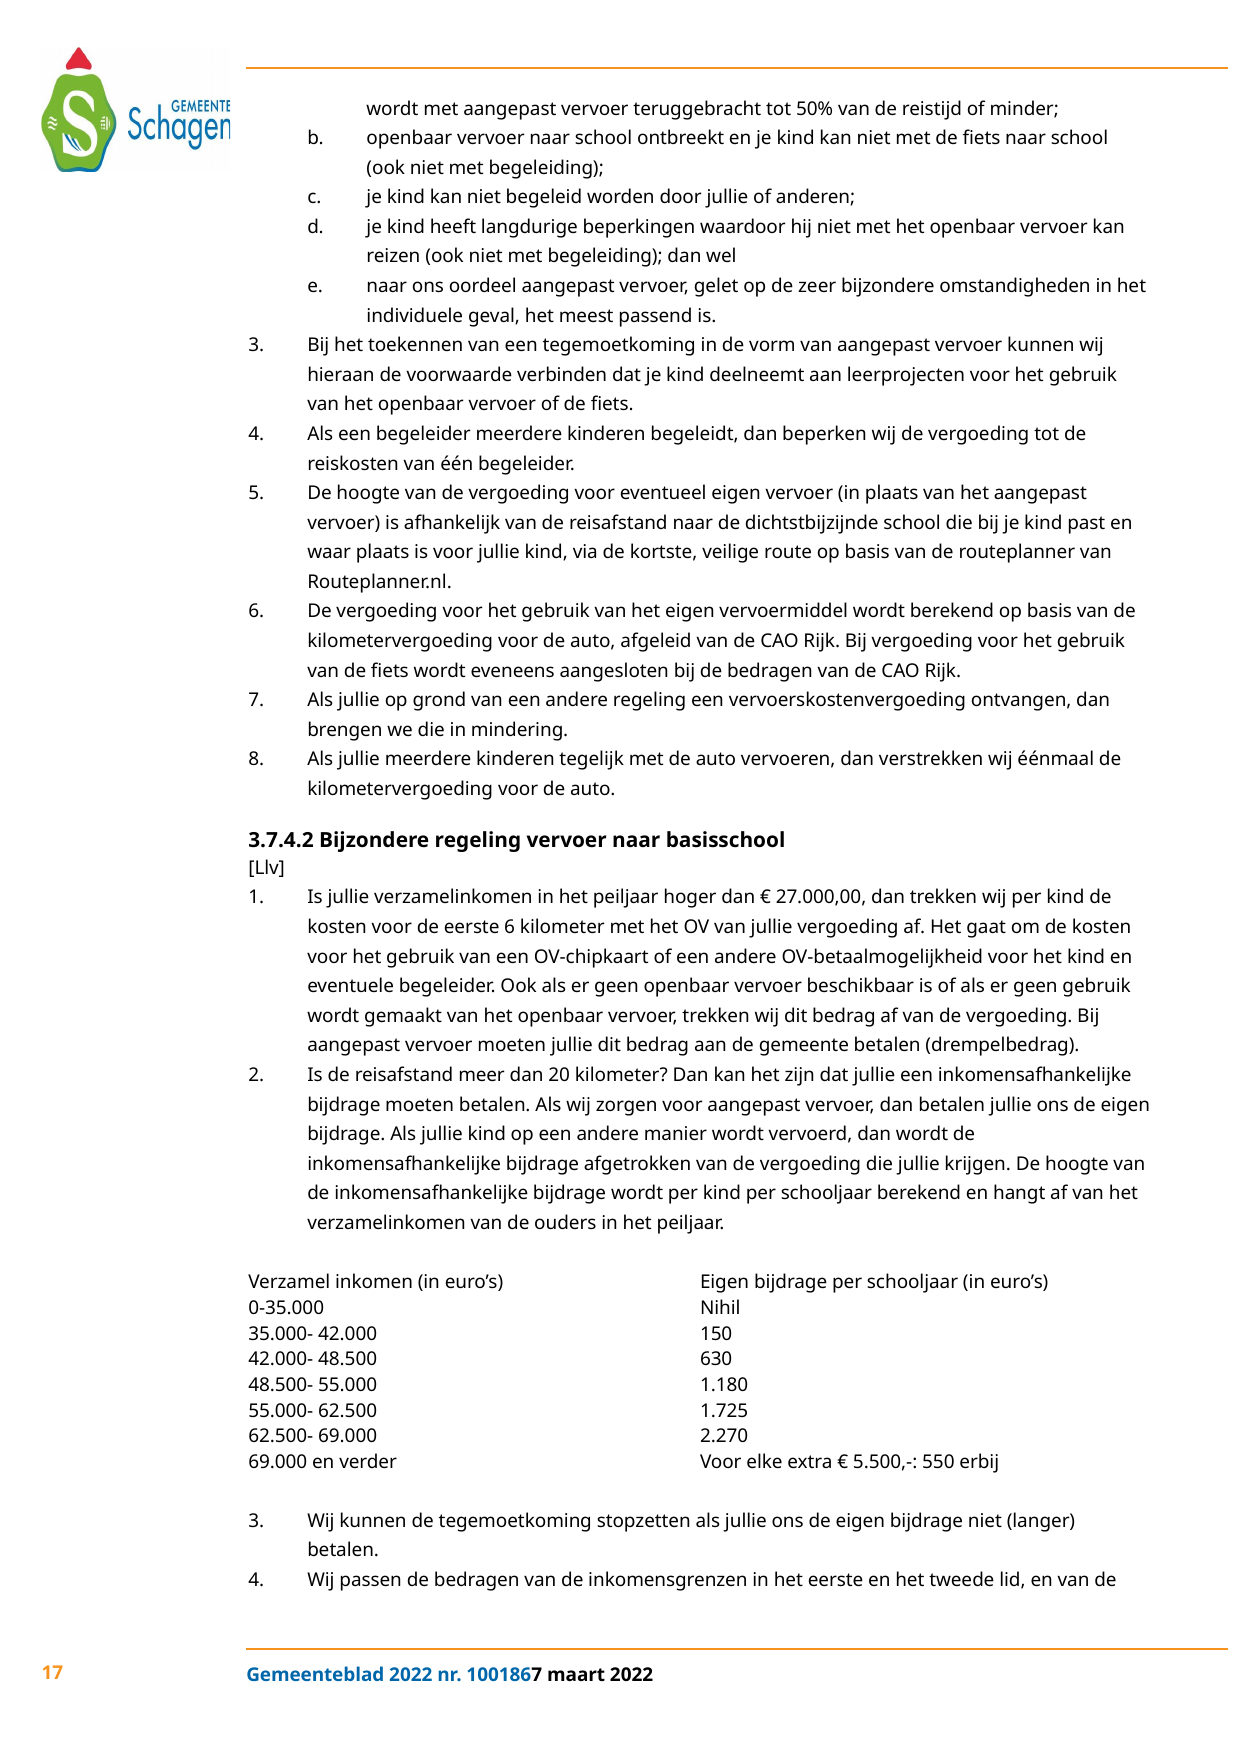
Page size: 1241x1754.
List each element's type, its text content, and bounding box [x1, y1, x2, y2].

list je kind kan niet begeleid worden door jullie of anderen; [307, 183, 1152, 209]
list Wij passen de bedragen van de inkomensgrenzen in het eerste en het tweede lid, en van de [248, 1566, 1152, 1592]
list Als een begeleider meerdere kinderen begeleidt, dan beperken wij de vergoeding tot de reiskosten van één begeleider. [248, 420, 1152, 476]
table_cell 55.000- 62.500 [248, 1397, 700, 1423]
table_cell 2.270 [700, 1423, 1152, 1448]
table_cell 150 [700, 1320, 1152, 1346]
table_cell 1.725 [700, 1397, 1152, 1423]
table_cell 42.000- 48.500 [248, 1346, 700, 1371]
table_cell 1.180 [700, 1371, 1152, 1397]
table_cell Nihil [700, 1294, 1152, 1320]
list Is de reisafstand meer dan 20 kilometer? Dan kan het zijn dat jullie een inkomensafhankelijke bijdrage moeten betalen. Als wij zorgen voor aangepast vervoer, dan betalen jullie ons de eigen bijdrage. Als jullie kind op een andere manier wordt vervoerd, dan wordt de inkomensafhankelijke bijdrage afgetrokken van de vergoeding die jullie krijgen. De hoogte van de inkomensafhankelijke bijdrage wordt per kind per schooljaar berekend en hangt af van het verzamelinkomen van de ouders in het peiljaar. [248, 1061, 1152, 1235]
list naar ons oordeel aangepast vervoer, gelet op de zeer bijzondere omstandigheden in het individuele geval, het meest passend is. [307, 272, 1152, 328]
list Bij het toekennen van een tegemoetkoming in de vorm van aangepast vervoer kunnen wij hieraan de voorwaarde verbinden dat je kind deelneemt aan leerprojecten voor het gebruik van het openbaar vervoer of de fiets. [248, 331, 1152, 416]
table_cell 0-35.000 [248, 1294, 700, 1320]
table_header Verzamel inkomen (in euro’s) [248, 1268, 700, 1294]
picture [41, 47, 231, 172]
list Is jullie verzamelinkomen in het peiljaar hoger dan € 27.000,00, dan trekken wij per kind de kosten voor de eerste 6 kilometer met het OV van jullie vergoeding af. Het gaat om de kosten voor het gebruik van een OV-chipkaart of een andere OV-betaalmogelijkheid voor het kind en eventuele begeleider. Ook als er geen openbaar vervoer beschikbaar is of als er geen gebruik wordt gemaakt van het openbaar vervoer, trekken wij dit bedrag af van de vergoeding. Bij aangepast vervoer moeten jullie dit bedrag aan de gemeente betalen (drempelbedrag). [248, 884, 1152, 1057]
text [Llv] [248, 854, 1152, 880]
table_cell 48.500- 55.000 [248, 1371, 700, 1397]
table_cell 69.000 en verder [248, 1449, 700, 1474]
table_cell Voor elke extra € 5.500,-: 550 erbij [700, 1449, 1152, 1474]
table_header Eigen bijdrage per schooljaar (in euro’s) [700, 1268, 1152, 1294]
list De vergoeding voor het gebruik van het eigen vervoermiddel wordt berekend op basis van de kilometervergoeding voor de auto, afgeleid van de CAO Rijk. Bij vergoeding voor het gebruik van de fiets wordt eveneens aangesloten bij de bedragen van de CAO Rijk. [248, 598, 1152, 683]
list openbaar vervoer naar school ontbreekt en je kind kan niet met de fiets naar school (ook niet met begeleiding); [307, 124, 1152, 180]
text 3.7.4.2 Bijzondere regeling vervoer naar basisschool [248, 826, 1152, 854]
table_cell 630 [700, 1346, 1152, 1371]
list Als jullie op grond van een andere regeling een vervoerskostenvergoeding ontvangen, dan brengen we die in mindering. [248, 686, 1152, 742]
table_cell 62.500- 69.000 [248, 1423, 700, 1448]
table_cell 35.000- 42.000 [248, 1320, 700, 1346]
list De hoogte van de vergoeding voor eventueel eigen vervoer (in plaats van het aangepast vervoer) is afhankelijk van de reisafstand naar de dichtstbijzijnde school die bij je kind past en waar plaats is voor jullie kind, via de kortste, veilige route op basis van de routeplanner van Routeplanner.nl. [248, 479, 1152, 594]
list Wij kunnen de tegemoetkoming stopzetten als jullie ons de eigen bijdrage niet (langer) betalen. [248, 1507, 1152, 1562]
list wordt met aangepast vervoer teruggebracht tot 50% van de reistijd of minder; [307, 95, 1152, 121]
list je kind heeft langdurige beperkingen waardoor hij niet met het openbaar vervoer kan reizen (ook niet met begeleiding); dan wel [307, 213, 1152, 268]
list Als jullie meerdere kinderen tegelijk met de auto vervoeren, dan verstrekken wij éénmaal de kilometervergoeding voor de auto. [248, 746, 1152, 801]
